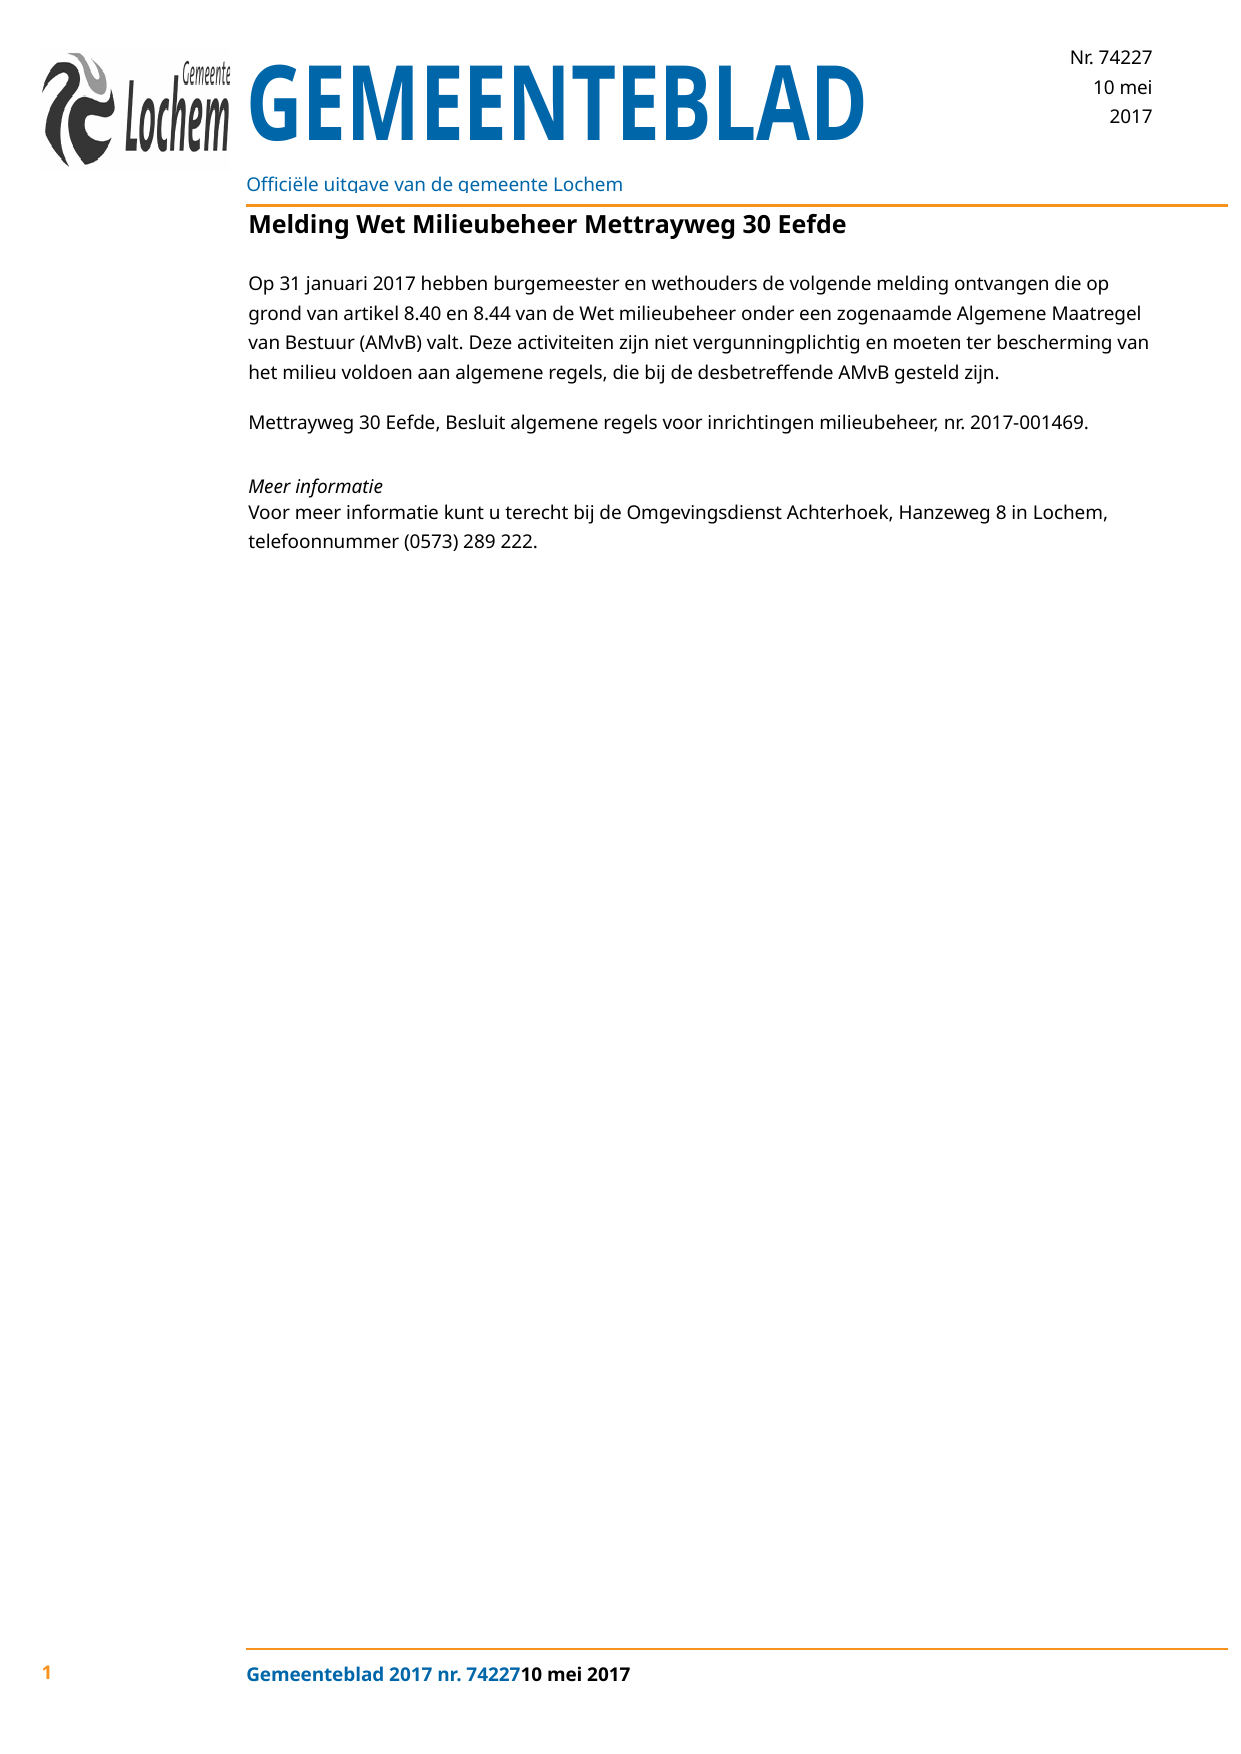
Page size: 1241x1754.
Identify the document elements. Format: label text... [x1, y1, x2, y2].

text Meer informatie [248, 473, 1152, 499]
text Op 31 januari 2017 hebben burgemeester en wethouders de volgende melding ontvangen die op grond van artikel 8.40 en 8.44 van de Wet milieubeheer onder een zogenaamde Algemene Maatregel van Bestuur (AMvB) valt. Deze activiteiten zijn niet vergunningplichtig en moeten ter bescherming van het milieu voldoen aan algemene regels, die bij de desbetreffende AMvB gesteld zijn. [248, 270, 1152, 385]
text Voor meer informatie kunt u terecht bij de Omgevingsdienst Achterhoek, Hanzeweg 8 in Lochem, telefoonnummer (0573) 289 222. [248, 499, 1152, 554]
picture [41, 47, 231, 172]
text Mettrayweg 30 Eefde, Besluit algemene regels voor inrichtingen milieubeheer, nr. 2017-001469. [248, 409, 1152, 435]
text Melding Wet Milieubeheer Mettrayweg 30 Eefde [248, 207, 1152, 241]
